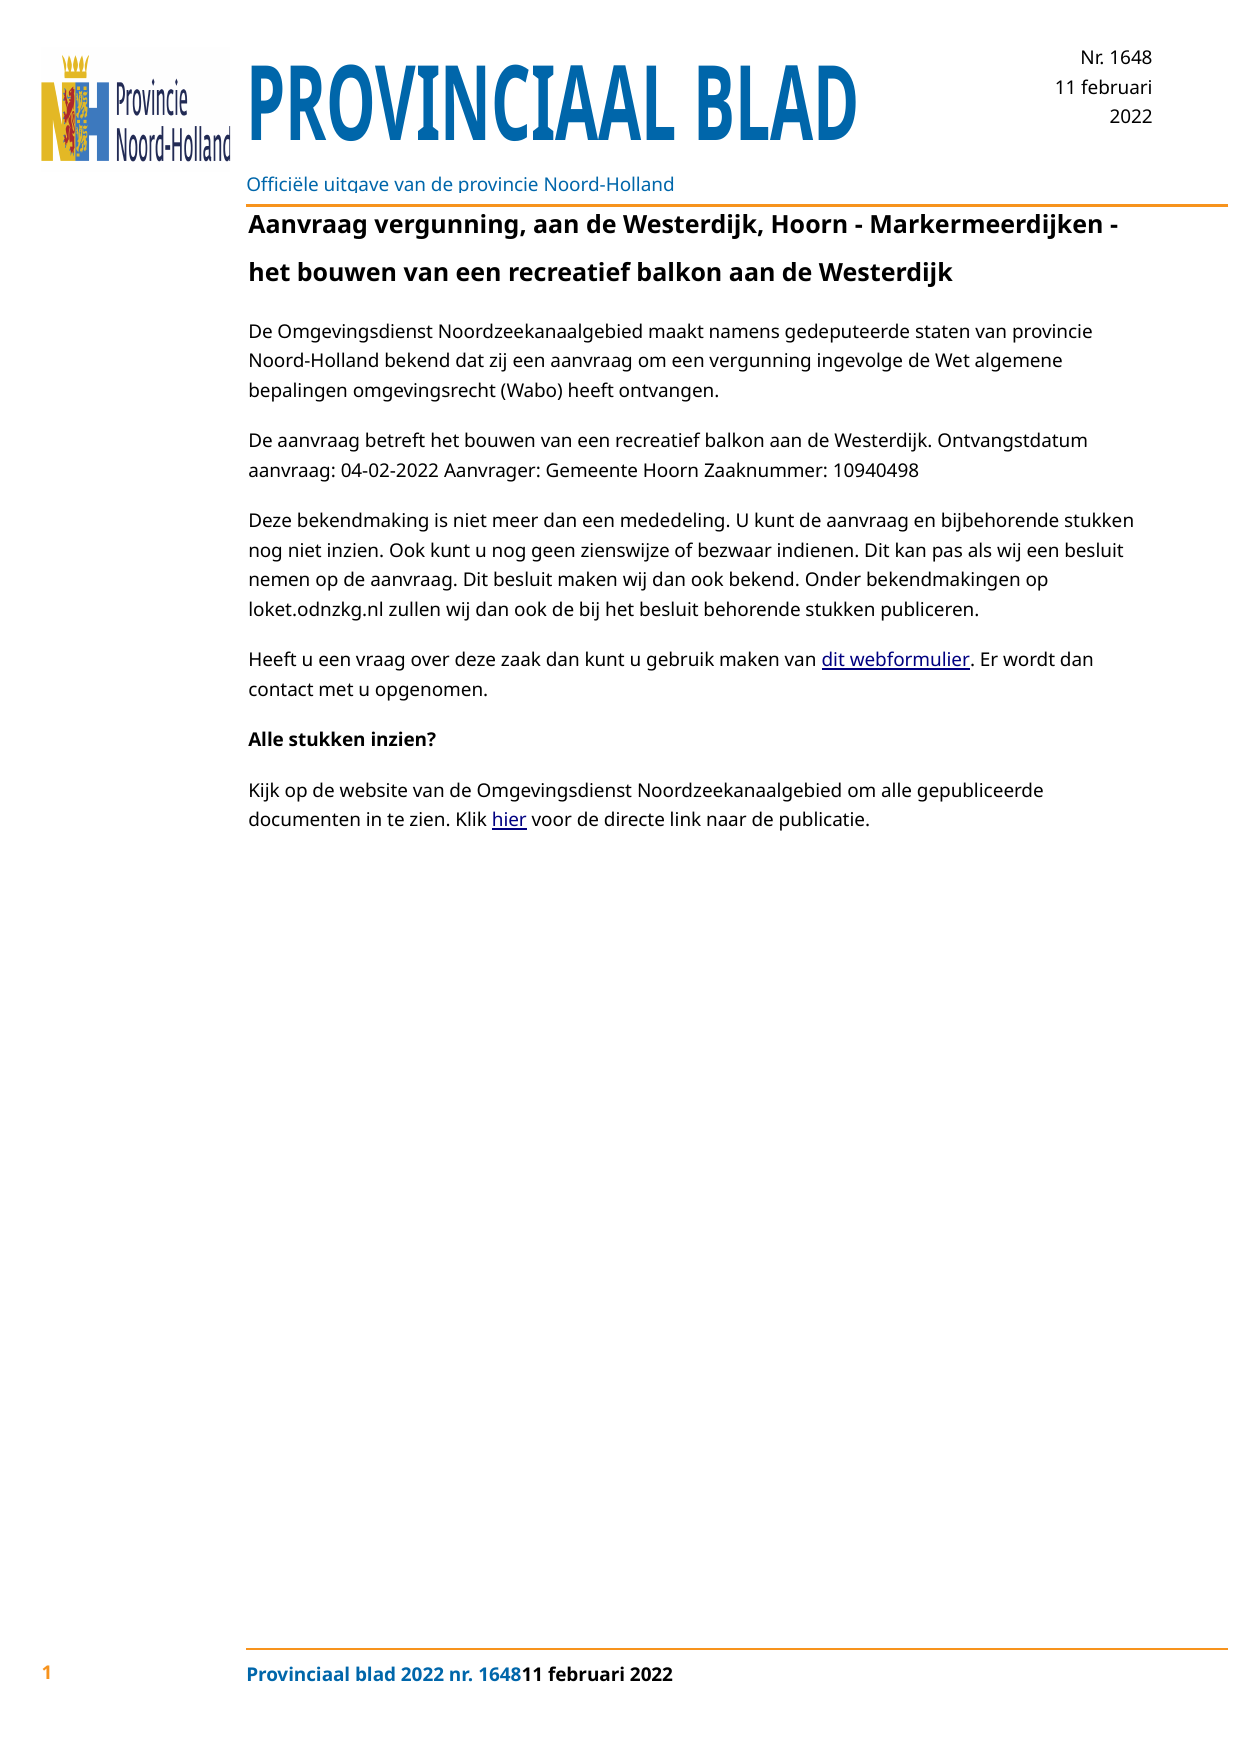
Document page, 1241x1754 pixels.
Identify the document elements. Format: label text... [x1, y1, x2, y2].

text Kijk op de website van de Omgevingsdienst Noordzeekanaalgebied om alle gepubliceerde documenten in te zien. Klik hier voor de directe link naar de publicatie. [248, 777, 1152, 832]
text Deze bekendmaking is niet meer dan een mededeling. U kunt de aanvraag en bijbehorende stukken nog niet inzien. Ook kunt u nog geen zienswijze of bezwaar indienen. Dit kan pas als wij een besluit nemen op de aanvraag. Dit besluit maken wij dan ook bekend. Onder bekendmakingen op loket.odnzkg.nl zullen wij dan ook de bij het besluit behorende stukken publiceren. [248, 507, 1152, 622]
text Aanvraag vergunning, aan de Westerdijk, Hoorn - Markermeerdijken - het bouwen van een recreatief balkon aan de Westerdijk [248, 207, 1152, 288]
text Alle stukken inzien? [248, 727, 1152, 752]
picture [41, 47, 231, 172]
text Heeft u een vraag over deze zaak dan kunt u gebruik maken van dit webformulier. Er wordt dan contact met u opgenomen. [248, 647, 1152, 702]
text De Omgevingsdienst Noordzeekanaalgebied maakt namens gedeputeerde staten van provincie Noord-Holland bekend dat zij een aanvraag om een vergunning ingevolge de Wet algemene bepalingen omgevingsrecht (Wabo) heeft ontvangen. [248, 318, 1152, 403]
text De aanvraag betreft het bouwen van een recreatief balkon aan de Westerdijk. Ontvangstdatum aanvraag: 04-02-2022 Aanvrager: Gemeente Hoorn Zaaknummer: 10940498 [248, 427, 1152, 483]
